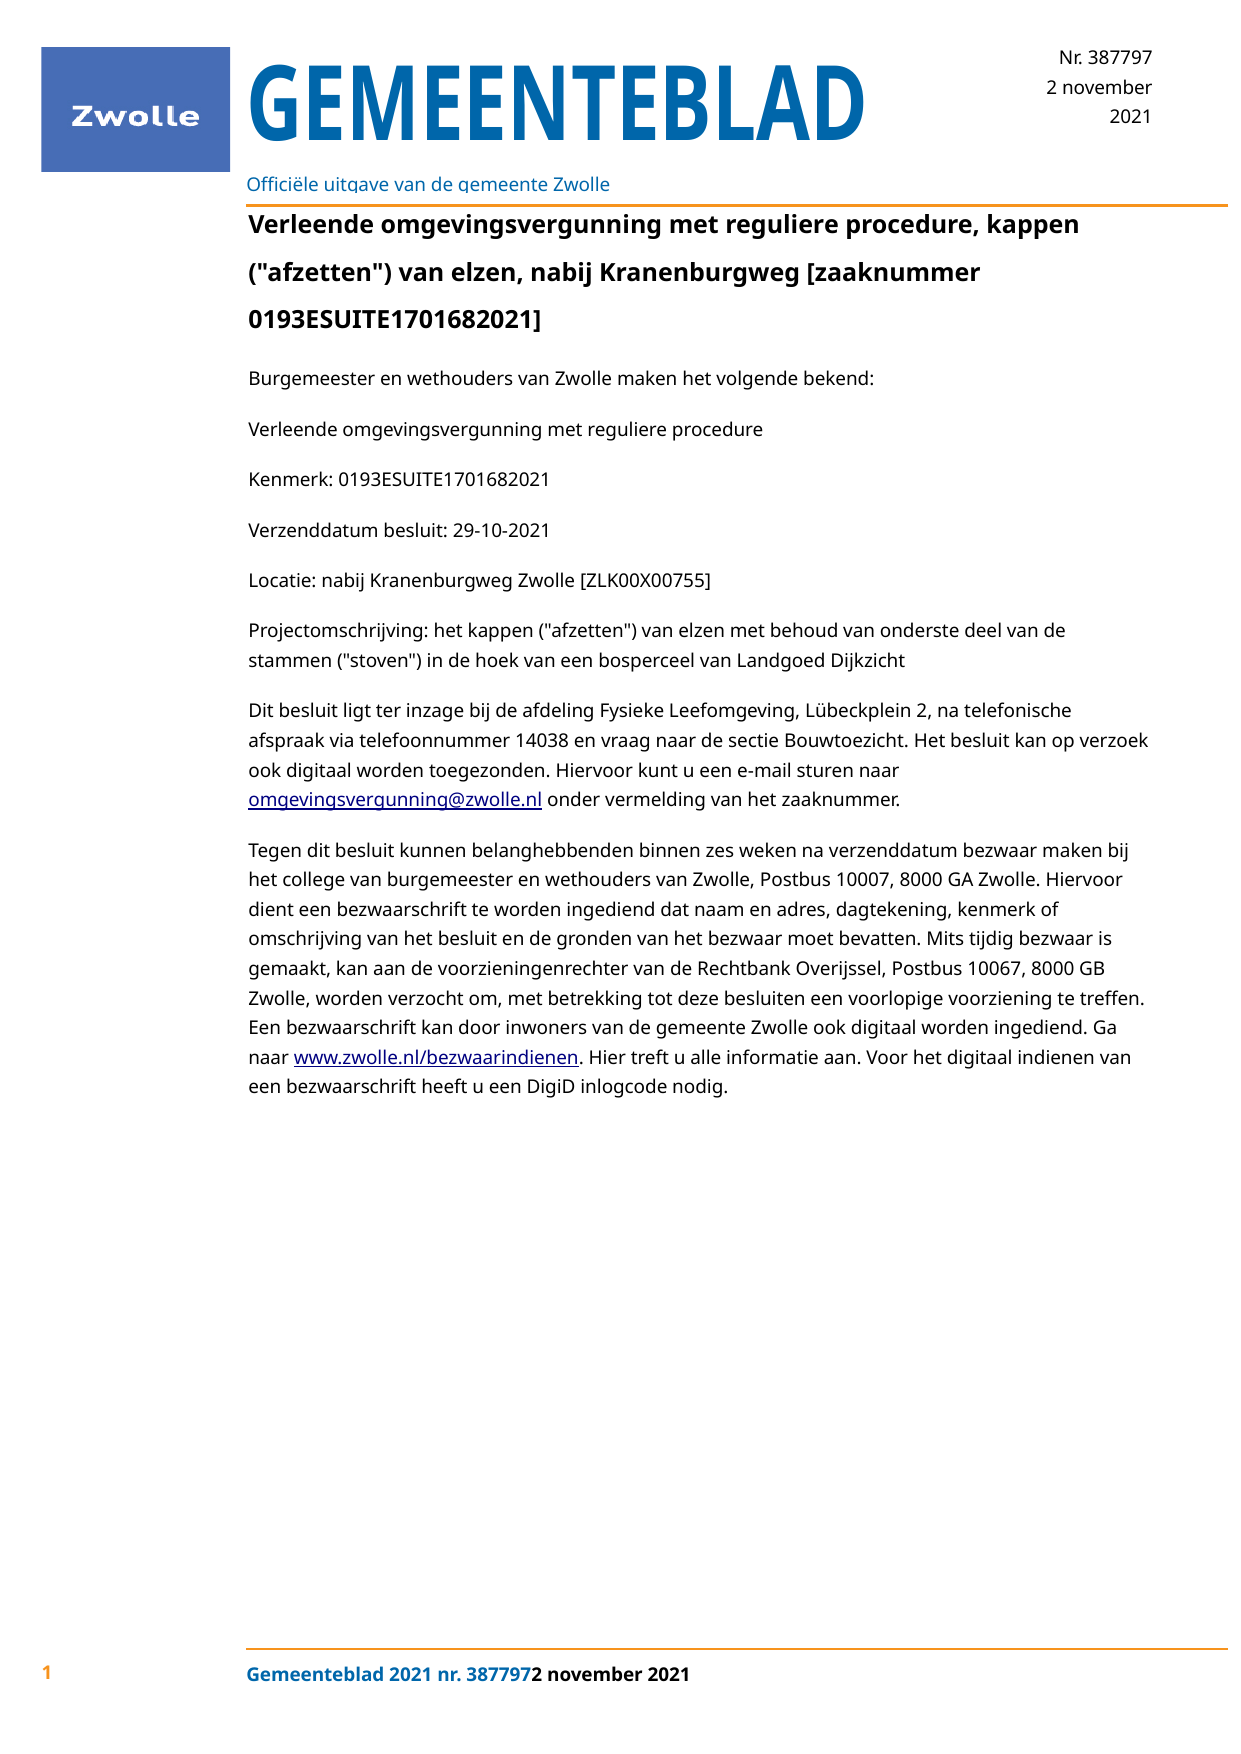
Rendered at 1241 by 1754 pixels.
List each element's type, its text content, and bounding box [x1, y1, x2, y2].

text Verleende omgevingsvergunning met reguliere procedure, kappen ("afzetten") van elzen, nabij Kranenburgweg [zaaknummer 0193ESUITE1701682021] [248, 207, 1152, 336]
text Verzenddatum besluit: 29-10-2021 [248, 517, 1152, 542]
text Burgemeester en wethouders van Zwolle maken het volgende bekend: [248, 366, 1152, 391]
text Kenmerk: 0193ESUITE1701682021 [248, 466, 1152, 492]
text Verleende omgevingsvergunning met reguliere procedure [248, 416, 1152, 442]
text Projectomschrijving: het kappen ("afzetten") van elzen met behoud van onderste deel van de stammen ("stoven") in de hoek van een bosperceel van Landgoed Dijkzicht [248, 618, 1152, 673]
picture [41, 47, 231, 172]
text Tegen dit besluit kunnen belanghebbenden binnen zes weken na verzenddatum bezwaar maken bij het college van burgemeester en wethouders van Zwolle, Postbus 10007, 8000 GA Zwolle. Hiervoor dient een bezwaarschrift te worden ingediend dat naam en adres, dagtekening, kenmerk of omschrijving van het besluit en de gronden van het bezwaar moet bevatten. Mits tijdig bezwaar is gemaakt, kan aan de voorzieningenrechter van de Rechtbank Overijssel, Postbus 10067, 8000 GB Zwolle, worden verzocht om, met betrekking tot deze besluiten een voorlopige voorziening te treffen. Een bezwaarschrift kan door inwoners van de gemeente Zwolle ook digitaal worden ingediend. Ga naar www.zwolle.nl/bezwaarindienen. Hier treft u alle informatie aan. Voor het digitaal indienen van een bezwaarschrift heeft u een DigiD inlogcode nodig. [248, 837, 1152, 1099]
text Locatie: nabij Kranenburgweg Zwolle [ZLK00X00755] [248, 567, 1152, 593]
text Dit besluit ligt ter inzage bij de afdeling Fysieke Leefomgeving, Lübeckplein 2, na telefonische afspraak via telefoonnummer 14038 en vraag naar de sectie Bouwtoezicht. Het besluit kan op verzoek ook digitaal worden toegezonden. Hiervoor kunt u een e-mail sturen naar omgevingsvergunning@zwolle.nl onder vermelding van het zaaknummer. [248, 698, 1152, 812]
